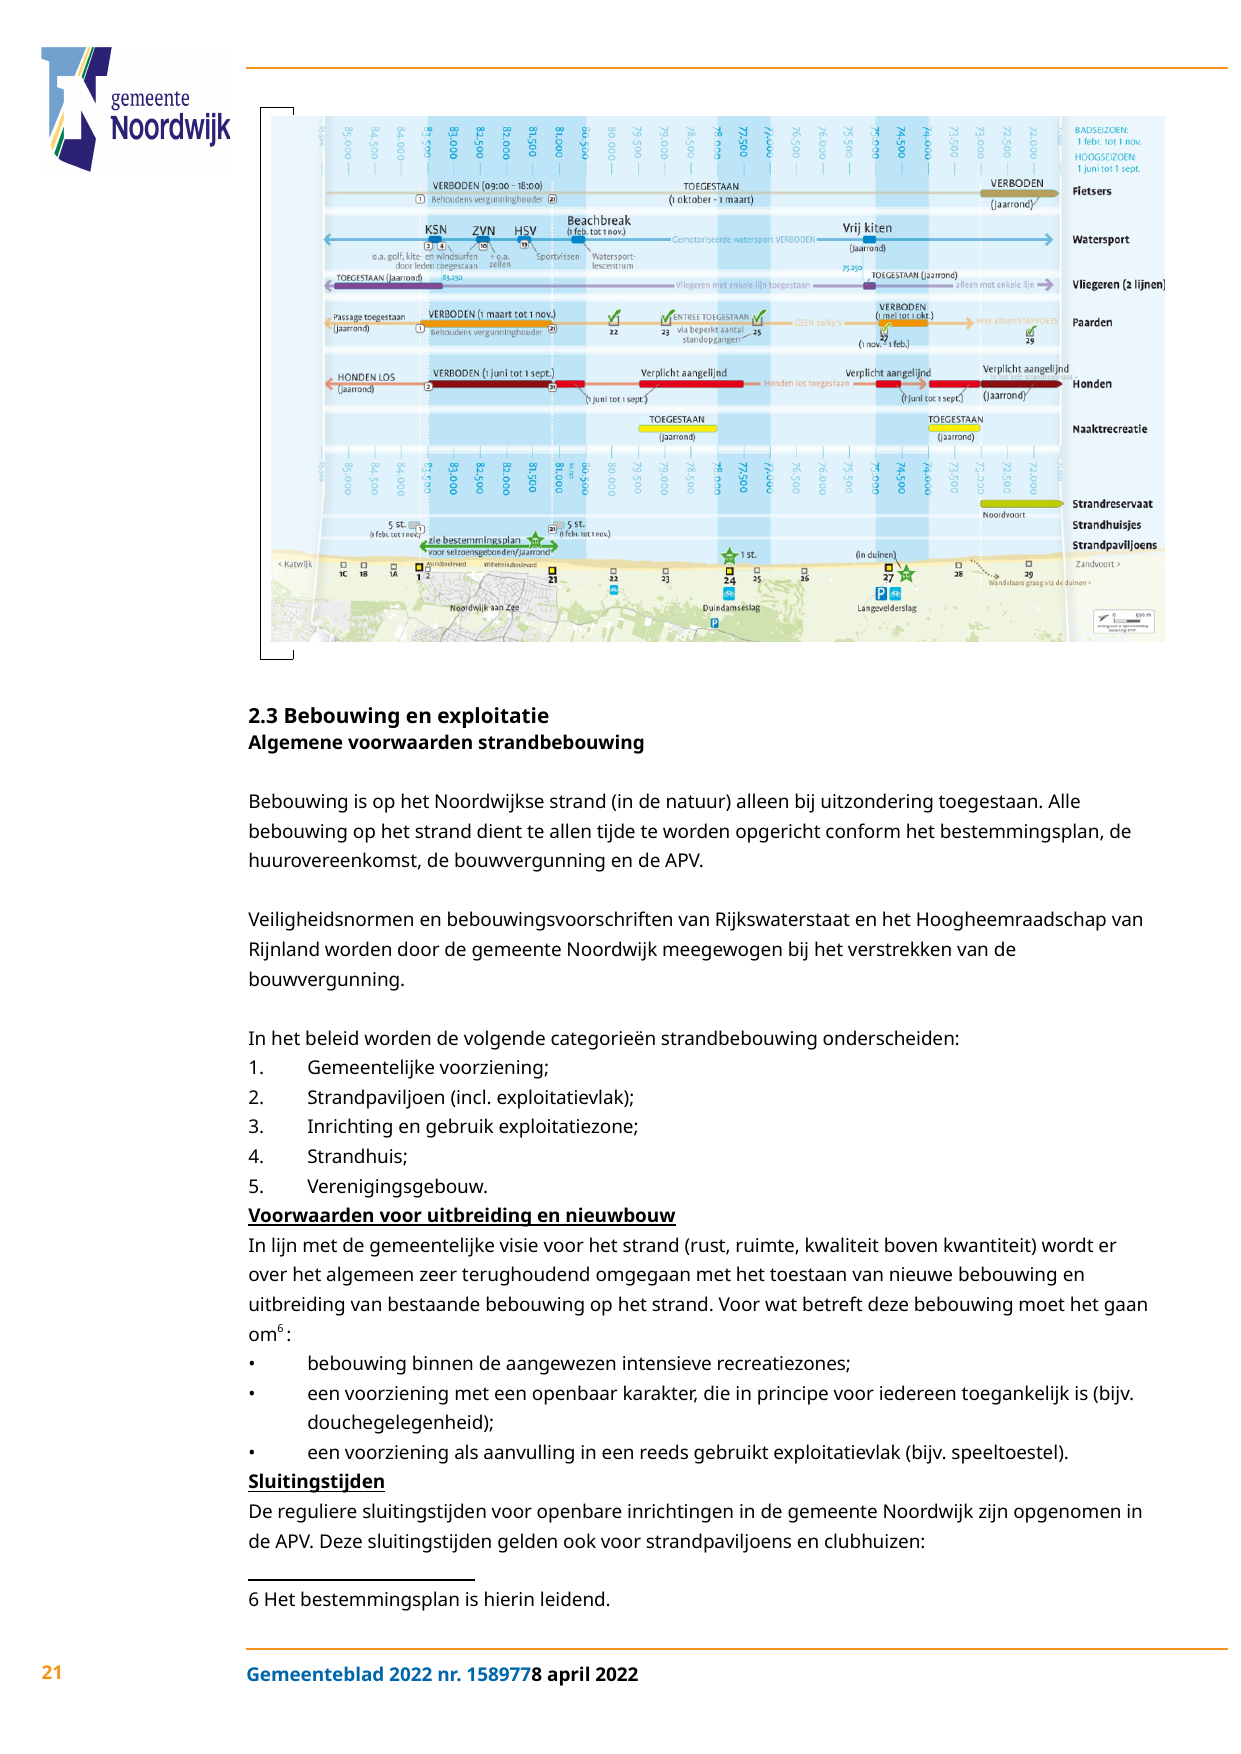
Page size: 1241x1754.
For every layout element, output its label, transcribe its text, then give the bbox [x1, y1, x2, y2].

list een voorziening met een openbaar karakter, die in principe voor iedereen toegankelijk is (bijv. douchegelegenheid); [248, 1380, 1152, 1435]
list bebouwing binnen de aangewezen intensieve recreatiezones; [248, 1350, 1152, 1376]
list Verenigingsgebouw. [248, 1173, 1152, 1199]
list een voorziening als aanvulling in een reeds gebruikt exploitatievlak (bijv. speeltoestel). [248, 1439, 1152, 1465]
text Sluitingstijden [248, 1469, 1152, 1494]
text Bebouwing is op het Noordwijkse strand (in de natuur) alleen bij uitzondering toegestaan. Alle bebouwing op het strand dient te allen tijde te worden opgericht conform het bestemmingsplan, de huurovereenkomst, de bouwvergunning en de APV. [248, 788, 1152, 873]
text Algemene voorwaarden strandbebouwing [248, 729, 1152, 755]
text De reguliere sluitingstijden voor openbare inrichtingen in de gemeente Noordwijk zijn opgenomen in de APV. Deze sluitingstijden gelden ook voor strandpaviljoens en clubhuizen: [248, 1498, 1152, 1554]
text In lijn met de gemeentelijke visie voor het strand (rust, ruimte, kwaliteit boven kwantiteit) wordt er over het algemeen zeer terughoudend omgegaan met het toestaan van nieuwe bebouwing en uitbreiding van bestaande bebouwing op het strand. Voor wat betreft deze bebouwing moet het gaan om: [248, 1232, 1152, 1347]
list Gemeentelijke voorziening; [248, 1054, 1152, 1080]
picture [268, 115, 1173, 650]
list Inrichting en gebruik exploitatiezone; [248, 1114, 1152, 1139]
text In het beleid worden de volgende categorieën strandbebouwing onderscheiden: [248, 1025, 1152, 1051]
text Veiligheidsnormen en bebouwingsvoorschriften van Rijkswaterstaat en het Hoogheemraadschap van Rijnland worden door de gemeente Noordwijk meegewogen bij het verstrekken van de bouwvergunning. [248, 907, 1152, 992]
text Het bestemmingsplan is hierin leidend. [248, 1586, 1152, 1612]
picture [41, 47, 231, 172]
text Voorwaarden voor uitbreiding en nieuwbouw [248, 1202, 1152, 1228]
text 2.3 Bebouwing en exploitatie [248, 701, 1152, 729]
list Strandhuis; [248, 1143, 1152, 1169]
list Strandpaviljoen (incl. exploitatievlak); [248, 1084, 1152, 1110]
